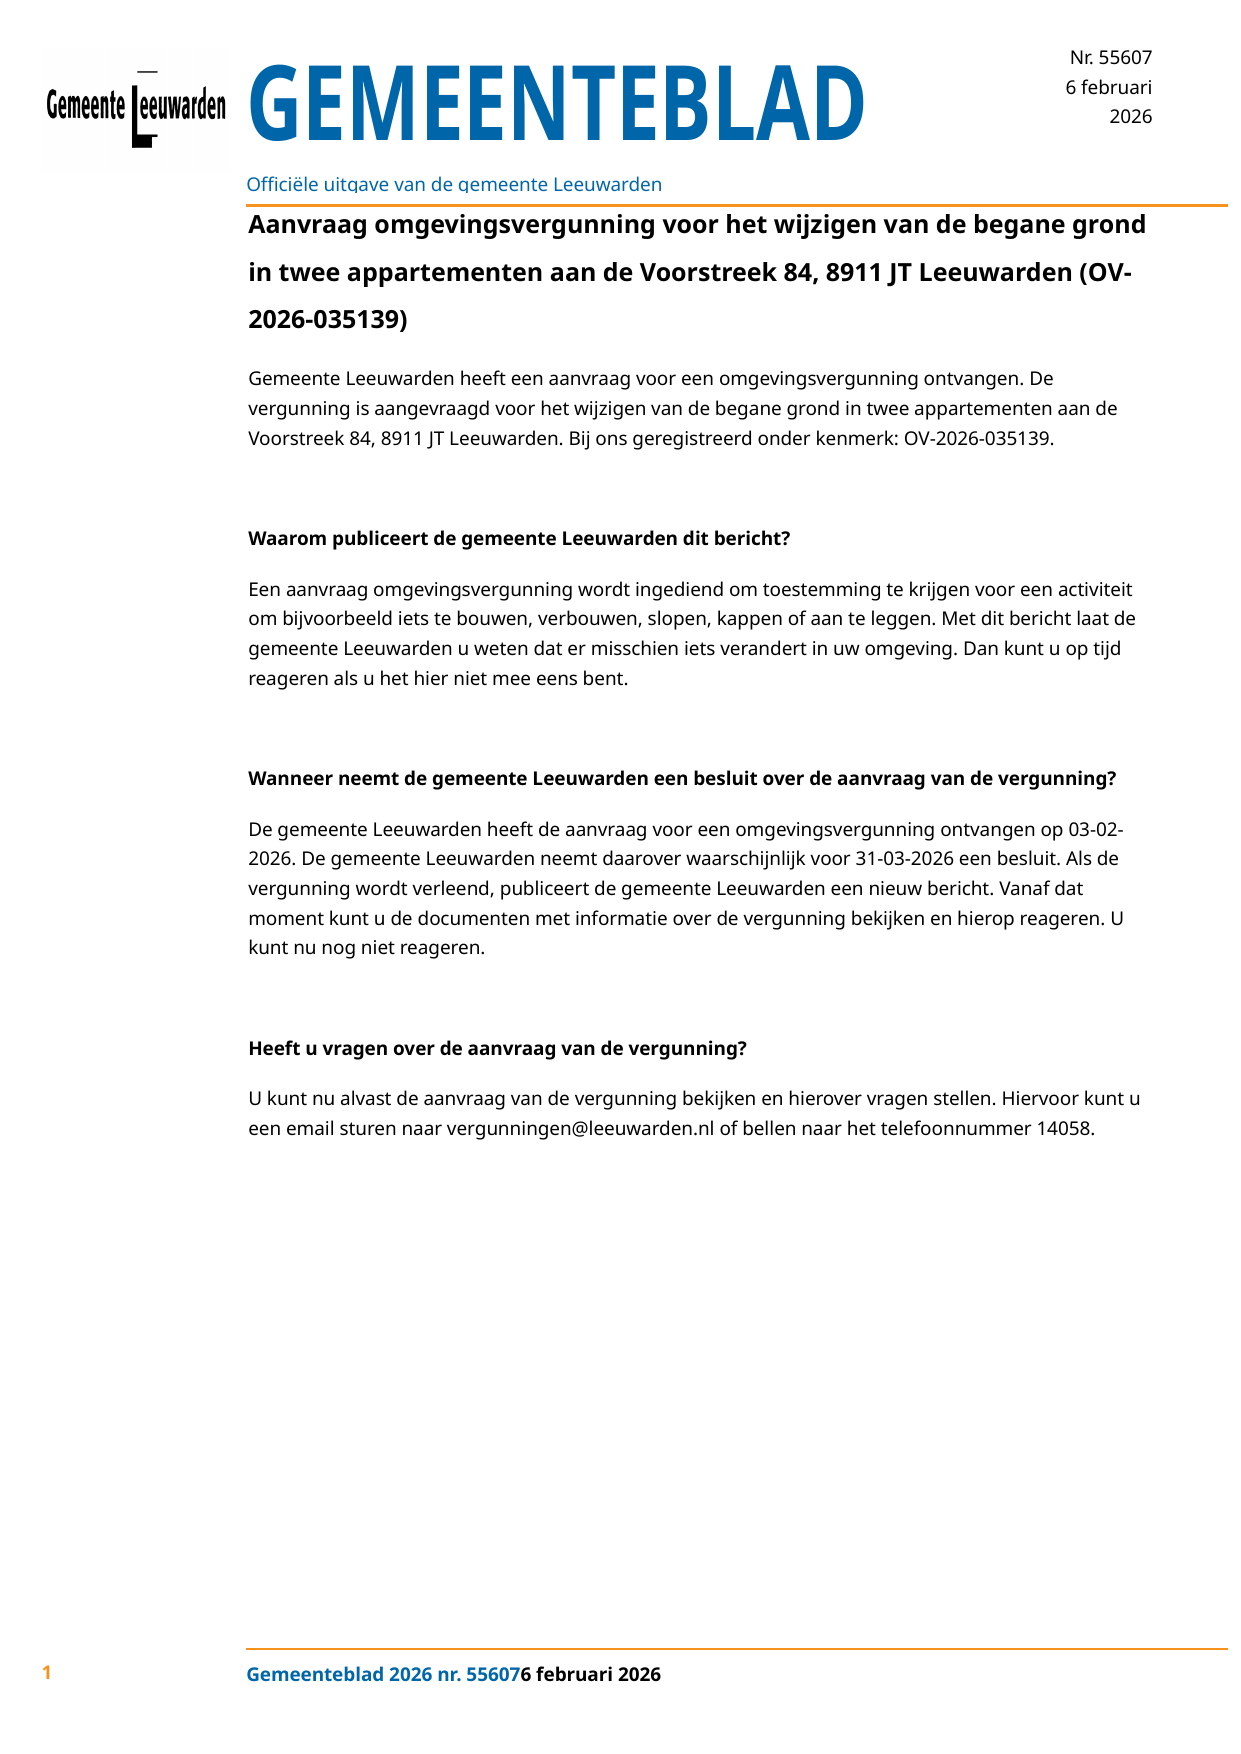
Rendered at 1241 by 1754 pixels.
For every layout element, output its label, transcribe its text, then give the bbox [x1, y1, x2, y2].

text Waarom publiceert de gemeente Leeuwarden dit bericht? [248, 526, 1152, 551]
text Aanvraag omgevingsvergunning voor het wijzigen van de begane grond in twee appartementen aan de Voorstreek 84, 8911 JT Leeuwarden (OV-2026-035139) [248, 207, 1152, 336]
text De gemeente Leeuwarden heeft de aanvraag voor een omgevingsvergunning ontvangen op 03-02-2026. De gemeente Leeuwarden neemt daarover waarschijnlijk voor 31-03-2026 een besluit. Als de vergunning wordt verleend, publiceert de gemeente Leeuwarden een nieuw bericht. Vanaf dat moment kunt u de documenten met informatie over de vergunning bekijken en hierop reageren. U kunt nu nog niet reageren. [248, 816, 1152, 960]
text Wanneer neemt de gemeente Leeuwarden een besluit over de aanvraag van de vergunning? [248, 766, 1152, 791]
text U kunt nu alvast de aanvraag van de vergunning bekijken en hierover vragen stellen. Hiervoor kunt u een email sturen naar vergunningen@leeuwarden.nl of bellen naar het telefoonnummer 14058. [248, 1086, 1152, 1141]
text Gemeente Leeuwarden heeft een aanvraag voor een omgevingsvergunning ontvangen. De vergunning is aangevraagd voor het wijzigen van de begane grond in twee appartementen aan de Voorstreek 84, 8911 JT Leeuwarden. Bij ons geregistreerd onder kenmerk: OV-2026-035139. [248, 366, 1152, 450]
text Een aanvraag omgevingsvergunning wordt ingediend om toestemming te krijgen voor een activiteit om bijvoorbeeld iets te bouwen, verbouwen, slopen, kappen of aan te leggen. Met dit bericht laat de gemeente Leeuwarden u weten dat er misschien iets verandert in uw omgeving. Dan kunt u op tijd reageren als u het hier niet mee eens bent. [248, 576, 1152, 690]
picture [41, 47, 231, 172]
text Heeft u vragen over de aanvraag van de vergunning? [248, 1035, 1152, 1061]
